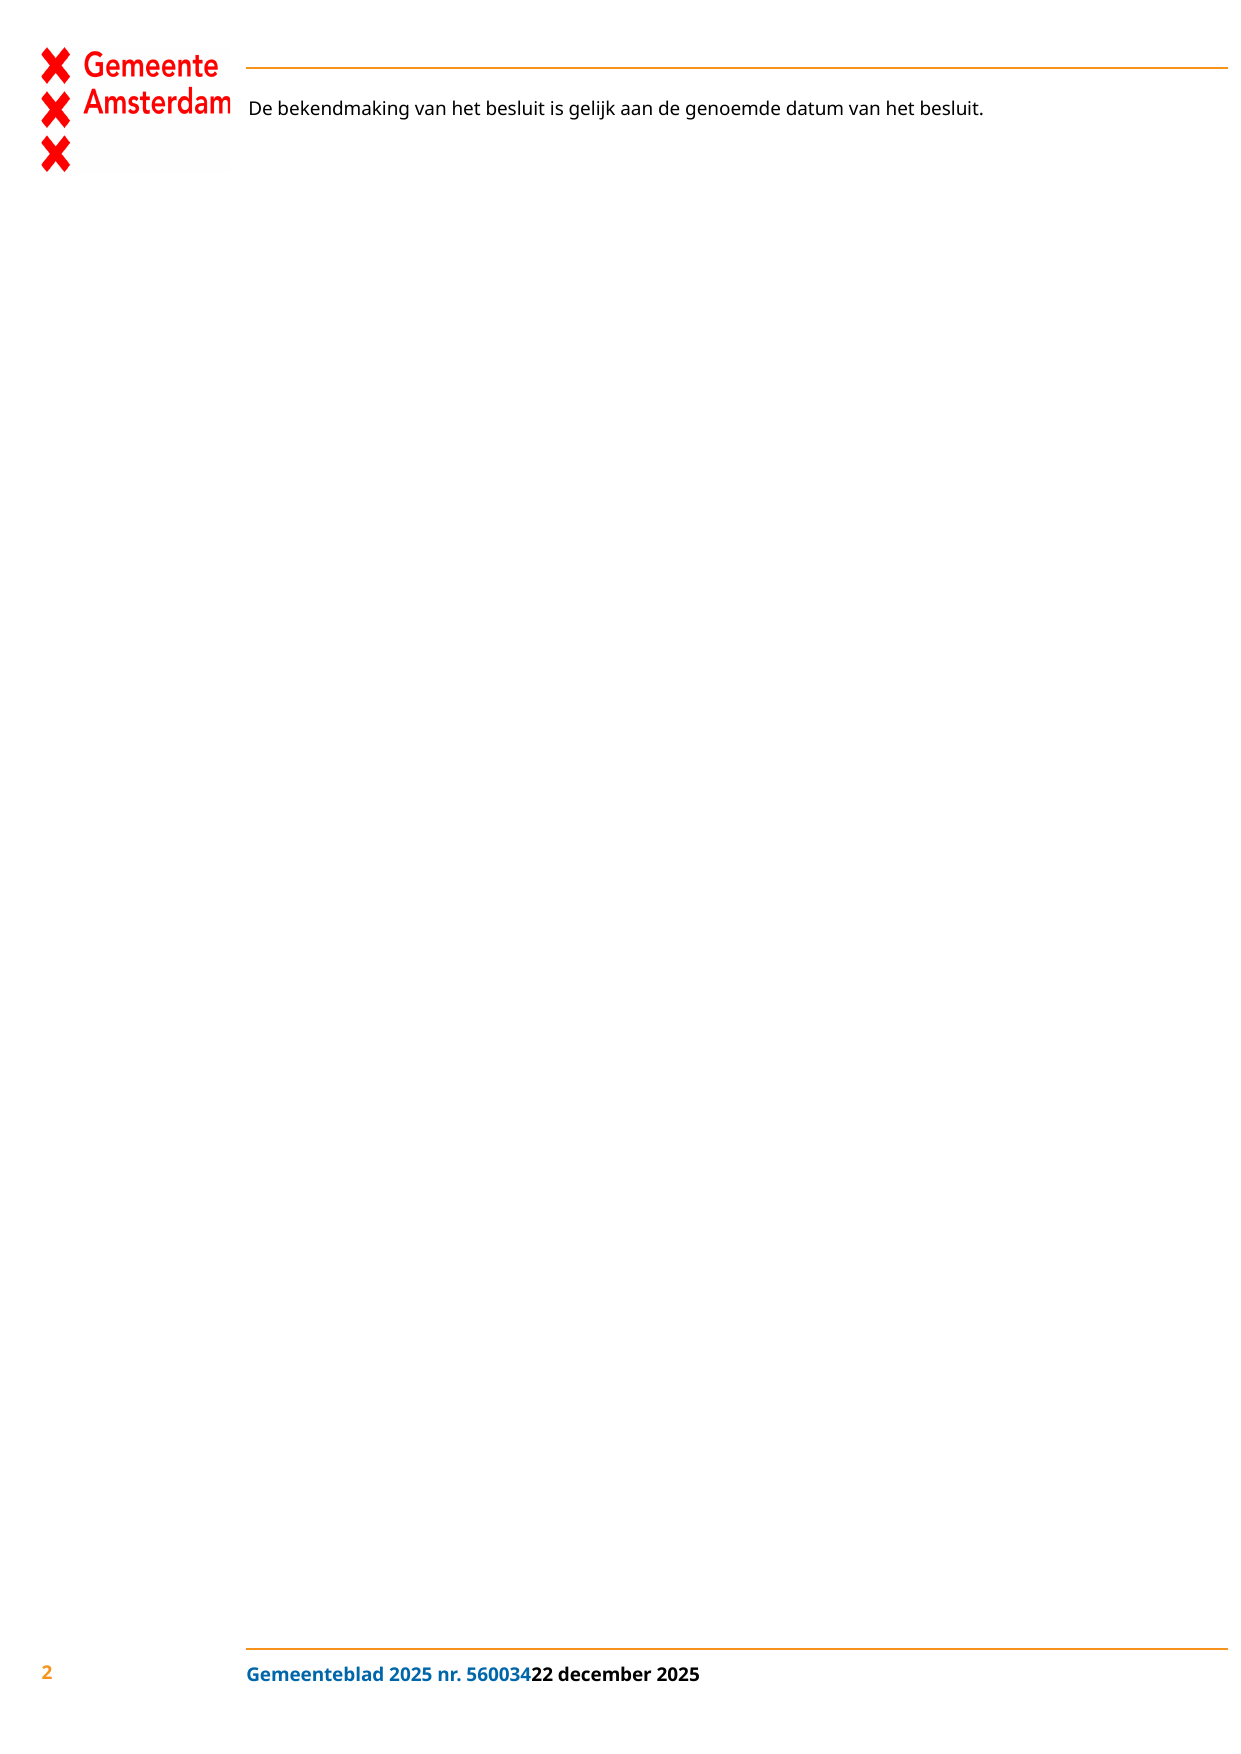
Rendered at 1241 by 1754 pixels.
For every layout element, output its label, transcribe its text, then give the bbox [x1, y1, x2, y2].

picture [41, 47, 231, 172]
text De bekendmaking van het besluit is gelijk aan de genoemde datum van het besluit. [248, 95, 1152, 121]
